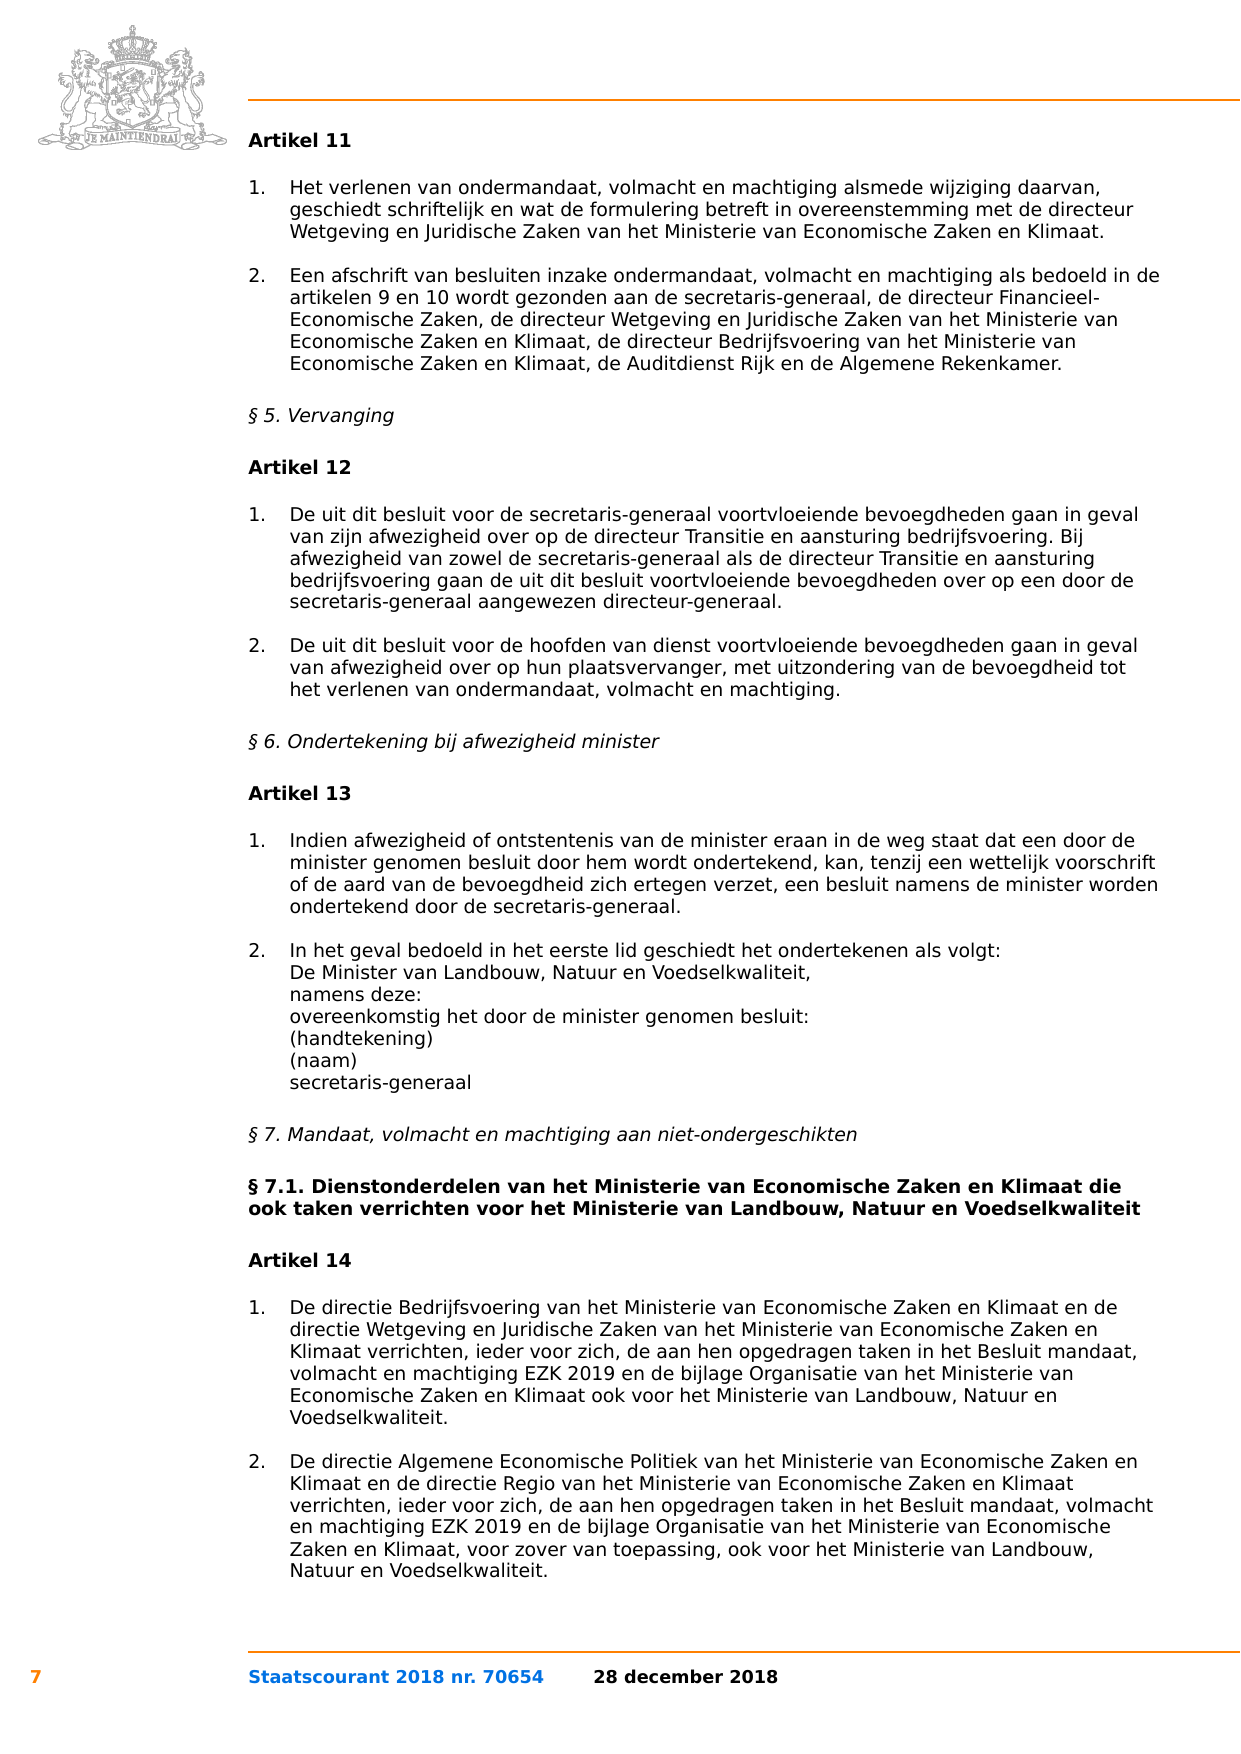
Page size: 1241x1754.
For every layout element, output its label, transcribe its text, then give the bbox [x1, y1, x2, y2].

subtitle Artikel 12 [248, 457, 1163, 478]
text overeenkomstig het door de minister genomen besluit: [289, 1006, 1163, 1028]
subtitle Artikel 11 [248, 130, 1163, 152]
text 2. Een afschrift van besluiten inzake ondermandaat, volmacht en machtiging als bedoeld in de artikelen 9 en 10 wordt gezonden aan de secretaris-generaal, de directeur Financieel-Economische Zaken, de directeur Wetgeving en Juridische Zaken van het Ministerie van Economische Zaken en Klimaat, de directeur Bedrijfsvoering van het Ministerie van Economische Zaken en Klimaat, de Auditdienst Rijk en de Algemene Rekenkamer. [248, 265, 1163, 374]
text 1. Indien afwezigheid of ontstentenis van de minister eraan in de weg staat dat een door de minister genomen besluit door hem wordt ondertekend, kan, tenzij een wettelijk voorschrift of de aard van de bevoegdheid zich ertegen verzet, een besluit namens de minister worden ondertekend door de secretaris-generaal. [248, 830, 1163, 918]
text 1. De directie Bedrijfsvoering van het Ministerie van Economische Zaken en Klimaat en de directie Wetgeving en Juridische Zaken van het Ministerie van Economische Zaken en Klimaat verrichten, ieder voor zich, de aan hen opgedragen taken in het Besluit mandaat, volmacht en machtiging EZK 2019 en de bijlage Organisatie van het Ministerie van Economische Zaken en Klimaat ook voor het Ministerie van Landbouw, Natuur en Voedselkwaliteit. [248, 1297, 1163, 1429]
text namens deze: [289, 984, 1163, 1006]
subtitle Artikel 14 [248, 1250, 1163, 1272]
text secretaris-generaal [289, 1072, 1163, 1094]
subtitle Artikel 13 [248, 783, 1163, 805]
subtitle § 5. Vervanging [248, 404, 1163, 427]
text De Minister van Landbouw, Natuur en Voedselkwaliteit, [289, 962, 1163, 984]
text 1. Het verlenen van ondermandaat, volmacht en machtiging alsmede wijziging daarvan, geschiedt schriftelijk en wat de formulering betreft in overeenstemming met de directeur Wetgeving en Juridische Zaken van het Ministerie van Economische Zaken en Klimaat. [248, 177, 1163, 243]
text (naam) [289, 1050, 1163, 1072]
text 2. In het geval bedoeld in het eerste lid geschiedt het ondertekenen als volgt: [248, 940, 1163, 962]
subtitle § 7. Mandaat, volmacht en machtiging aan niet-ondergeschikten [248, 1124, 1163, 1146]
text 2. De directie Algemene Economische Politiek van het Ministerie van Economische Zaken en Klimaat en de directie Regio van het Ministerie van Economische Zaken en Klimaat verrichten, ieder voor zich, de aan hen opgedragen taken in het Besluit mandaat, volmacht en machtiging EZK 2019 en de bijlage Organisatie van het Ministerie van Economische Zaken en Klimaat, voor zover van toepassing, ook voor het Ministerie van Landbouw, Natuur en Voedselkwaliteit. [248, 1451, 1163, 1582]
subtitle § 6. Ondertekening bij afwezigheid minister [248, 731, 1163, 753]
text 1. De uit dit besluit voor de secretaris-generaal voortvloeiende bevoegdheden gaan in geval van zijn afwezigheid over op de directeur Transitie en aansturing bedrijfsvoering. Bij afwezigheid van zowel de secretaris-generaal als de directeur Transitie en aansturing bedrijfsvoering gaan de uit dit besluit voortvloeiende bevoegdheden over op een door de secretaris-generaal aangewezen directeur-generaal. [248, 503, 1163, 613]
text (handtekening) [289, 1028, 1163, 1050]
picture [38, 25, 227, 150]
subtitle § 7.1. Dienstonderdelen van het Ministerie van Economische Zaken en Klimaat die ook taken verrichten voor het Ministerie van Landbouw, Natuur en Voedselkwaliteit [248, 1176, 1163, 1220]
text 2. De uit dit besluit voor de hoofden van dienst voortvloeiende bevoegdheden gaan in geval van afwezigheid over op hun plaatsvervanger, met uitzondering van de bevoegdheid tot het verlenen van ondermandaat, volmacht en machtiging. [248, 635, 1163, 701]
